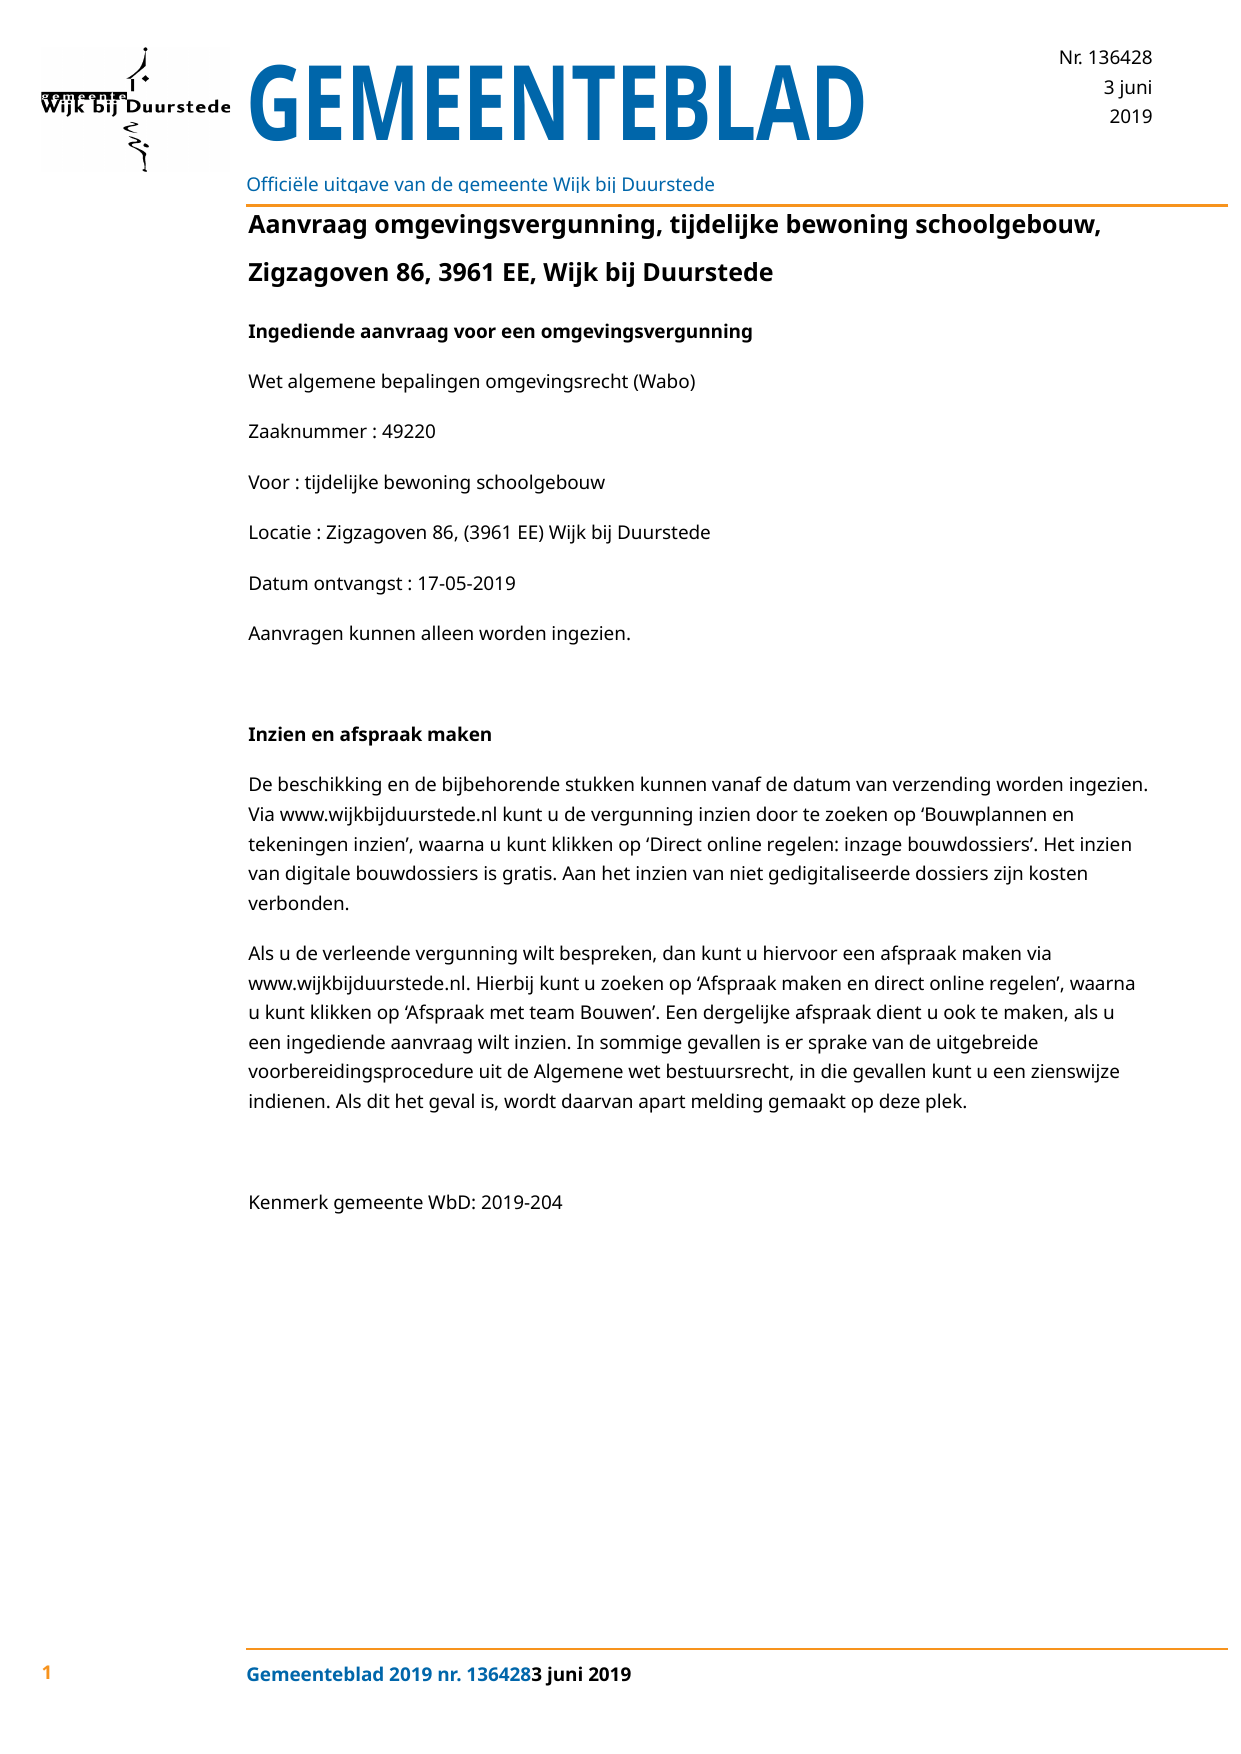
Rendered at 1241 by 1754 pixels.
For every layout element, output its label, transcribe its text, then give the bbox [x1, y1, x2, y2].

text Kenmerk gemeente WbD: 2019-204 [248, 1189, 1152, 1215]
text Zaaknummer : 49220 [248, 419, 1152, 444]
text Aanvragen kunnen alleen worden ingezien. [248, 620, 1152, 646]
text Datum ontvangst : 17-05-2019 [248, 570, 1152, 596]
text Voor : tijdelijke bewoning schoolgebouw [248, 469, 1152, 495]
text Als u de verleende vergunning wilt bespreken, dan kunt u hiervoor een afspraak maken via www.wijkbijduurstede.nl. Hierbij kunt u zoeken op ‘Afspraak maken en direct online regelen’, waarna u kunt klikken op ‘Afspraak met team Bouwen’. Een dergelijke afspraak dient u ook te maken, als u een ingediende aanvraag wilt inzien. In sommige gevallen is er sprake van de uitgebreide voorbereidingsprocedure uit de Algemene wet bestuursrecht, in die gevallen kunt u een zienswijze indienen. Als dit het geval is, wordt daarvan apart melding gemaakt op deze plek. [248, 940, 1152, 1114]
text Aanvraag omgevingsvergunning, tijdelijke bewoning schoolgebouw, Zigzagoven 86, 3961 EE, Wijk bij Duurstede [248, 207, 1152, 288]
text Wet algemene bepalingen omgevingsrecht (Wabo) [248, 368, 1152, 394]
text Locatie : Zigzagoven 86, (3961 EE) Wijk bij Duurstede [248, 519, 1152, 545]
text Ingediende aanvraag voor een omgevingsvergunning [248, 318, 1152, 344]
text Inzien en afspraak maken [248, 721, 1152, 747]
text De beschikking en de bijbehorende stukken kunnen vanaf de datum van verzending worden ingezien. Via www.wijkbijduurstede.nl kunt u de vergunning inzien door te zoeken op ‘Bouwplannen en tekeningen inzien’, waarna u kunt klikken op ‘Direct online regelen: inzage bouwdossiers’. Het inzien van digitale bouwdossiers is gratis. Aan het inzien van niet gedigitaliseerde dossiers zijn kosten verbonden. [248, 772, 1152, 916]
picture [41, 47, 231, 172]
